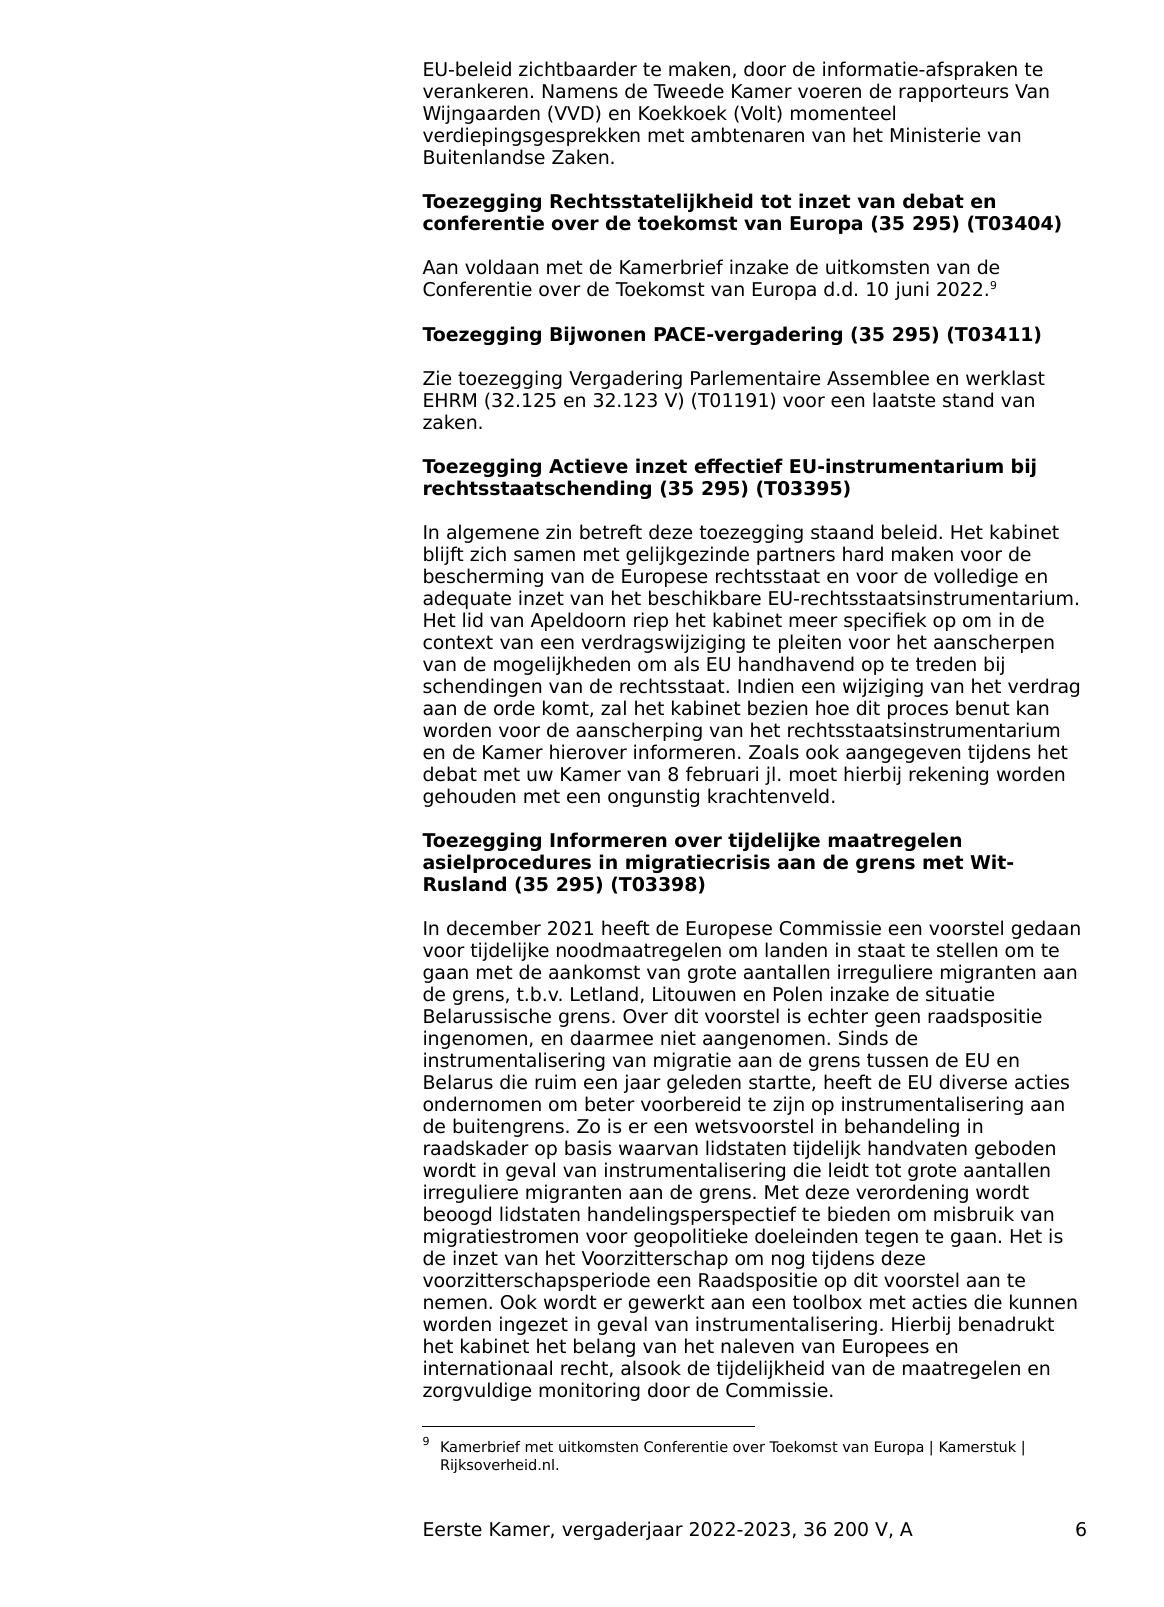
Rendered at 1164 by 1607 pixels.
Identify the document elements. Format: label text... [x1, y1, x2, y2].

text Aan voldaan met de Kamerbrief inzake de uitkomsten van de Conferentie over de Toekomst van Europa d.d. 10 juni 2022. [422, 257, 1087, 301]
subtitle Toezegging Bijwonen PACE-vergadering (35 295) (T03411) [422, 323, 1087, 345]
text EU-beleid zichtbaarder te maken, door de informatie-afspraken te verankeren. Namens de Tweede Kamer voeren de rapporteurs Van Wijngaarden (VVD) en Koekkoek (Volt) momenteel verdiepingsgesprekken met ambtenaren van het Ministerie van Buitenlandse Zaken. [422, 59, 1087, 169]
subtitle Toezegging Rechtsstatelijkheid tot inzet van debat en conferentie over de toekomst van Europa (35 295) (T03404) [422, 191, 1087, 235]
text Kamerbrief met uitkomsten Conferentie over Toekomst van Europa | Kamerstuk | Rijksoverheid.nl. [422, 1435, 1087, 1474]
text In algemene zin betreft deze toezegging staand beleid. Het kabinet blijft zich samen met gelijkgezinde partners hard maken voor de bescherming van de Europese rechtsstaat en voor de volledige en adequate inzet van het beschikbare EU-rechtsstaatsinstrumentarium. Het lid van Apeldoorn riep het kabinet meer specifiek op om in de context van een verdragswijziging te pleiten voor het aanscherpen van de mogelijkheden om als EU handhavend op te treden bij schendingen van de rechtsstaat. Indien een wijziging van het verdrag aan de orde komt, zal het kabinet bezien hoe dit proces benut kan worden voor de aanscherping van het rechtsstaatsinstrumentarium en de Kamer hierover informeren. Zoals ook aangegeven tijdens het debat met uw Kamer van 8 februari jl. moet hierbij rekening worden gehouden met een ongunstig krachtenveld. [422, 522, 1087, 808]
text Zie toezegging Vergadering Parlementaire Assemblee en werklast EHRM (32.125 en 32.123 V) (T01191) voor een laatste stand van zaken. [422, 368, 1087, 433]
subtitle Toezegging Informeren over tijdelijke maatregelen asielprocedures in migratiecrisis aan de grens met Wit-Rusland (35 295) (T03398) [422, 830, 1087, 896]
text In december 2021 heeft de Europese Commissie een voorstel gedaan voor tijdelijke noodmaatregelen om landen in staat te stellen om te gaan met de aankomst van grote aantallen irreguliere migranten aan de grens, t.b.v. Letland, Litouwen en Polen inzake de situatie Belarussische grens. Over dit voorstel is echter geen raadspositie ingenomen, en daarmee niet aangenomen. Sinds de instrumentalisering van migratie aan de grens tussen de EU en Belarus die ruim een jaar geleden startte, heeft de EU diverse acties ondernomen om beter voorbereid te zijn op instrumentalisering aan de buitengrens. Zo is er een wetsvoorstel in behandeling in raadskader op basis waarvan lidstaten tijdelijk handvaten geboden wordt in geval van instrumentalisering die leidt tot grote aantallen irreguliere migranten aan de grens. Met deze verordening wordt beoogd lidstaten handelingsperspectief te bieden om misbruik van migratiestromen voor geopolitieke doeleinden tegen te gaan. Het is de inzet van het Voorzitterschap om nog tijdens deze voorzitterschapsperiode een Raadspositie op dit voorstel aan te nemen. Ook wordt er gewerkt aan een toolbox met acties die kunnen worden ingezet in geval van instrumentalisering. Hierbij benadrukt het kabinet het belang van het naleven van Europees en internationaal recht, alsook de tijdelijkheid van de maatregelen en zorgvuldige monitoring door de Commissie. [422, 918, 1087, 1401]
subtitle Toezegging Actieve inzet effectief EU-instrumentarium bij rechtsstaatschending (35 295) (T03395) [422, 456, 1087, 500]
